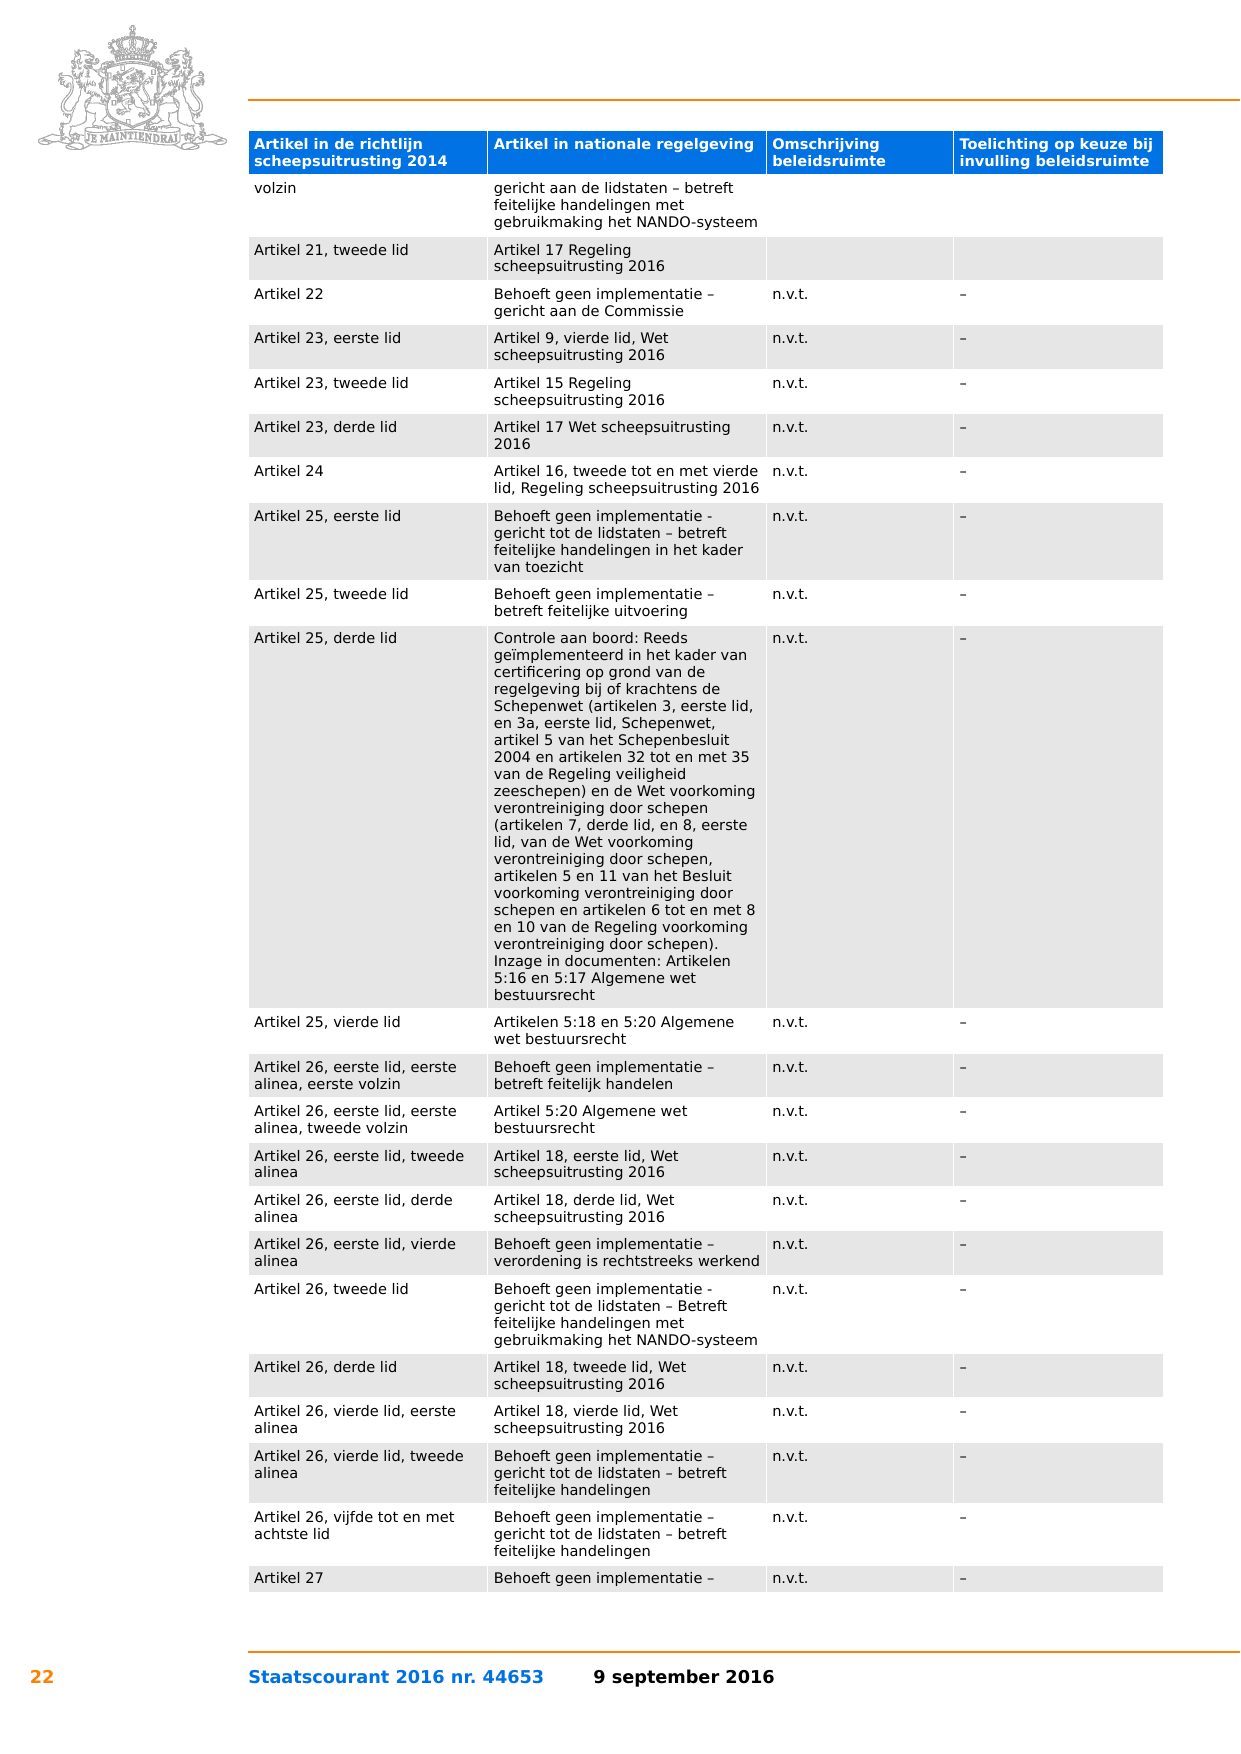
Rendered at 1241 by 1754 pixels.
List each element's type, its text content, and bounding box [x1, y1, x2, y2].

table_cell n.v.t. [767, 1231, 953, 1275]
table_cell Behoeft geen implementatie – verordening is rechtstreeks werkend [488, 1231, 766, 1275]
table_cell – [954, 1399, 1163, 1442]
table_cell Artikel 26, eerste lid, eerste alinea, eerste volzin [249, 1054, 487, 1097]
table_cell – [954, 1010, 1163, 1053]
table_header Toelichting op keuze bij invulling beleidsruimte [954, 131, 1163, 174]
table_cell Behoeft geen implementatie – betreft feitelijke uitvoering [488, 581, 766, 624]
table_cell Artikel 23, derde lid [249, 414, 487, 457]
table_cell volzin [249, 175, 487, 236]
table_header Artikel in nationale regelgeving [488, 131, 766, 174]
table_cell – [954, 1098, 1163, 1142]
table_cell Artikel 23, tweede lid [249, 370, 487, 413]
table_cell Artikel 26, vierde lid, eerste alinea [249, 1399, 487, 1442]
table_cell n.v.t. [767, 414, 953, 457]
table_cell – [954, 325, 1163, 369]
table_header Artikel in de richtlijn scheepsuitrusting 2014 [249, 131, 487, 174]
table_header Omschrijving beleidsruimte [767, 131, 953, 174]
table_cell – [954, 503, 1163, 580]
table_cell Artikel 18, vierde lid, Wet scheepsuitrusting 2016 [488, 1399, 766, 1442]
table_cell n.v.t. [767, 1504, 953, 1564]
table_cell Behoeft geen implementatie -gericht tot de lidstaten – betreft feitelijke handelingen in het kader van toezicht [488, 503, 766, 580]
table_cell Artikel 5:20 Algemene wet bestuursrecht [488, 1098, 766, 1142]
table_cell Artikel 9, vierde lid, Wet scheepsuitrusting 2016 [488, 325, 766, 369]
table_cell n.v.t. [767, 1354, 953, 1397]
table_cell Artikel 22 [249, 281, 487, 324]
table_cell n.v.t. [767, 1054, 953, 1097]
table_cell – [954, 1443, 1163, 1503]
picture [38, 25, 227, 150]
table_cell – [954, 1231, 1163, 1275]
table_cell Behoeft geen implementatie – gericht tot de lidstaten – betreft feitelijke handelingen [488, 1443, 766, 1503]
table_cell n.v.t. [767, 581, 953, 624]
table_cell Artikel 18, eerste lid, Wet scheepsuitrusting 2016 [488, 1143, 766, 1186]
table_cell n.v.t. [767, 1399, 953, 1442]
table_cell n.v.t. [767, 1098, 953, 1142]
table_cell Behoeft geen implementatie – betreft feitelijk handelen [488, 1054, 766, 1097]
table_cell Artikelen 5:18 en 5:20 Algemene wet bestuursrecht [488, 1010, 766, 1053]
table_cell Artikel 26, tweede lid [249, 1276, 487, 1353]
table_cell Artikel 17 Wet scheepsuitrusting 2016 [488, 414, 766, 457]
table_cell Artikel 25, tweede lid [249, 581, 487, 624]
table_cell Artikel 21, tweede lid [249, 237, 487, 280]
table_cell n.v.t. [767, 459, 953, 502]
table_cell [954, 237, 1163, 280]
table_cell Artikel 27 [249, 1566, 487, 1592]
table_cell – [954, 370, 1163, 413]
table_cell n.v.t. [767, 1566, 953, 1592]
table_cell n.v.t. [767, 1010, 953, 1053]
table_cell Behoeft geen implementatie – gericht tot de lidstaten – betreft feitelijke handelingen [488, 1504, 766, 1564]
table_cell Behoeft geen implementatie -gericht tot de lidstaten – Betreft feitelijke handelingen met gebruikmaking het NANDO-systeem [488, 1276, 766, 1353]
table_cell Artikel 26, eerste lid, eerste alinea, tweede volzin [249, 1098, 487, 1142]
table_cell Behoeft geen implementatie – [488, 1566, 766, 1592]
table_cell Artikel 16, tweede tot en met vierde lid, Regeling scheepsuitrusting 2016 [488, 459, 766, 502]
table_cell Behoeft geen implementatie – gericht aan de Commissie [488, 281, 766, 324]
table_cell n.v.t. [767, 1276, 953, 1353]
table_cell n.v.t. [767, 1443, 953, 1503]
table_cell – [954, 414, 1163, 457]
table_cell Artikel 26, vierde lid, tweede alinea [249, 1443, 487, 1503]
table_cell – [954, 281, 1163, 324]
table_cell Artikel 25, vierde lid [249, 1010, 487, 1053]
table_cell Artikel 15 Regeling scheepsuitrusting 2016 [488, 370, 766, 413]
table_cell – [954, 1143, 1163, 1186]
table_cell n.v.t. [767, 370, 953, 413]
table_cell gericht aan de lidstaten – betreft feitelijke handelingen met gebruikmaking het NANDO-systeem [488, 175, 766, 236]
table_cell – [954, 1276, 1163, 1353]
table_cell [954, 175, 1163, 236]
table_cell – [954, 459, 1163, 502]
table_cell Artikel 23, eerste lid [249, 325, 487, 369]
table_cell Artikel 26, derde lid [249, 1354, 487, 1397]
table_cell – [954, 1354, 1163, 1397]
table_cell n.v.t. [767, 626, 953, 1008]
table_cell Artikel 26, eerste lid, derde alinea [249, 1187, 487, 1230]
table_cell n.v.t. [767, 325, 953, 369]
table_cell n.v.t. [767, 1143, 953, 1186]
table_cell Controle aan boord: Reeds geïmplementeerd in het kader van certificering op grond van de regelgeving bij of krachtens de Schepenwet (artikelen 3, eerste lid, en 3a, eerste lid, Schepenwet, artikel 5 van het Schepenbesluit 2004 en artikelen 32 tot en met 35 van de Regeling veiligheid zeeschepen) en de Wet voorkoming verontreiniging door schepen (artikelen 7, derde lid, en 8, eerste lid, van de Wet voorkoming verontreiniging door schepen, artikelen 5 en 11 van het Besluit voorkoming verontreiniging door schepen en artikelen 6 tot en met 8 en 10 van de Regeling voorkoming verontreiniging door schepen). Inzage in documenten: Artikelen 5:16 en 5:17 Algemene wet bestuursrecht [488, 626, 766, 1008]
table_cell Artikel 18, derde lid, Wet scheepsuitrusting 2016 [488, 1187, 766, 1230]
table_cell Artikel 26, vijfde tot en met achtste lid [249, 1504, 487, 1564]
table_cell [767, 237, 953, 280]
table_cell Artikel 26, eerste lid, tweede alinea [249, 1143, 487, 1186]
table_cell n.v.t. [767, 1187, 953, 1230]
table_cell n.v.t. [767, 281, 953, 324]
table_cell Artikel 18, tweede lid, Wet scheepsuitrusting 2016 [488, 1354, 766, 1397]
table_cell – [954, 1566, 1163, 1592]
table_cell – [954, 1054, 1163, 1097]
table_cell – [954, 1504, 1163, 1564]
table_cell n.v.t. [767, 503, 953, 580]
table_cell – [954, 1187, 1163, 1230]
table_cell Artikel 24 [249, 459, 487, 502]
table_cell Artikel 25, eerste lid [249, 503, 487, 580]
table_cell Artikel 17 Regeling scheepsuitrusting 2016 [488, 237, 766, 280]
table_cell – [954, 626, 1163, 1008]
table_cell Artikel 25, derde lid [249, 626, 487, 1008]
table_cell – [954, 581, 1163, 624]
table_cell Artikel 26, eerste lid, vierde alinea [249, 1231, 487, 1275]
table_cell [767, 175, 953, 236]
